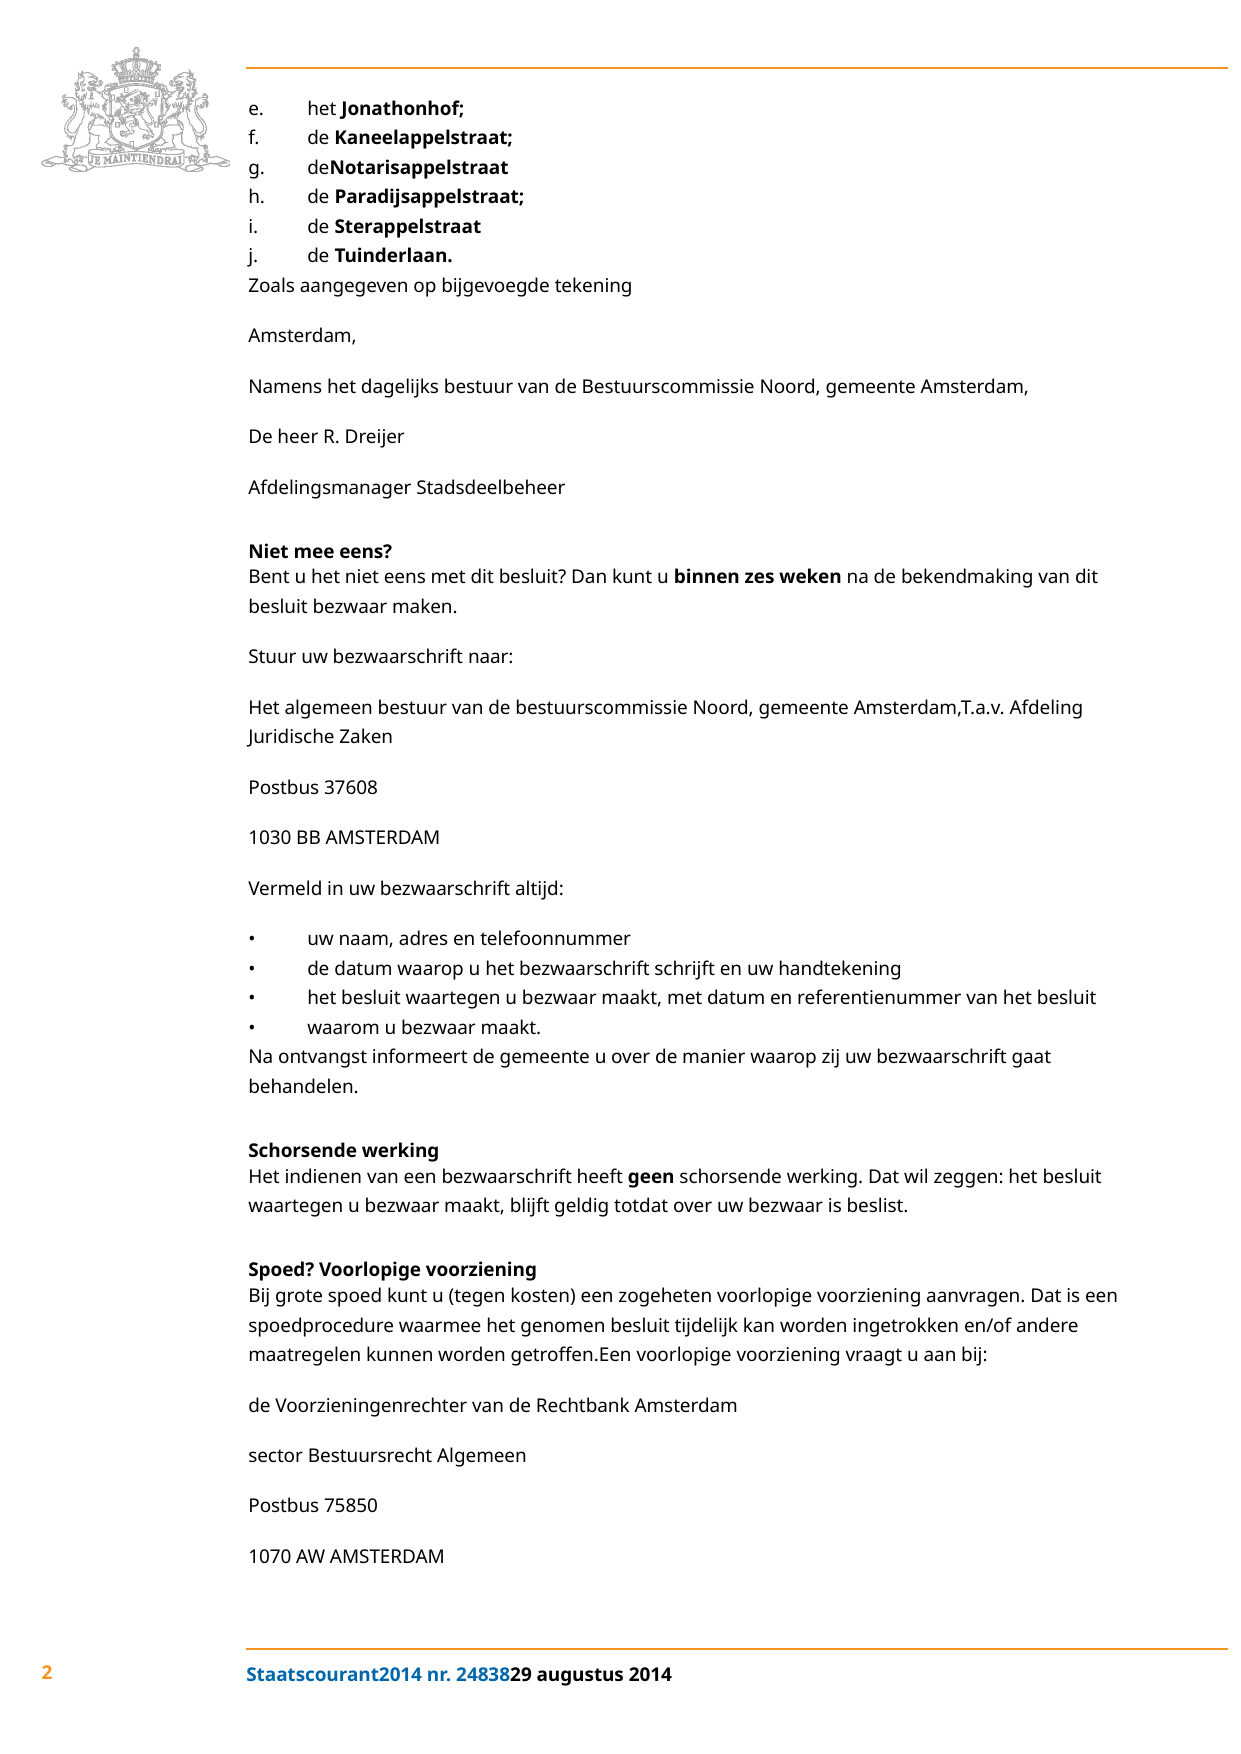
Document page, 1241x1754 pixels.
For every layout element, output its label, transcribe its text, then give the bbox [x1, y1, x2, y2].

list de datum waarop u het bezwaarschrift schrijft en uw handtekening [248, 955, 1152, 981]
list uw naam, adres en telefoonnummer [248, 925, 1152, 951]
text Na ontvangst informeert de gemeente u over de manier waarop zij uw bezwaarschrift gaat behandelen. [248, 1044, 1152, 1099]
text de Voorzieningenrechter van de Rechtbank Amsterdam [248, 1392, 1152, 1417]
list de Tuinderlaan. [248, 243, 1152, 268]
text Bent u het niet eens met dit besluit? Dan kunt u binnen zes weken na de bekendmaking van dit besluit bezwaar maken. [248, 564, 1152, 619]
text Stuur uw bezwaarschrift naar: [248, 644, 1152, 669]
list de Sterappelstraat [248, 213, 1152, 239]
text De heer R. Dreijer [248, 423, 1152, 449]
text Het algemeen bestuur van de bestuurscommissie Noord, gemeente Amsterdam,T.a.v. Afdeling Juridische Zaken [248, 694, 1152, 749]
picture [41, 47, 231, 172]
text Amsterdam, [248, 323, 1152, 348]
text 1070 AW AMSTERDAM [248, 1543, 1152, 1569]
list de Paradijsappelstraat; [248, 183, 1152, 209]
list het besluit waartegen u bezwaar maakt, met datum en referentienummer van het besluit [248, 984, 1152, 1010]
text sector Bestuursrecht Algemeen [248, 1442, 1152, 1468]
text Zoals aangegeven op bijgevoegde tekening [248, 272, 1152, 298]
text Postbus 37608 [248, 774, 1152, 800]
text Postbus 75850 [248, 1493, 1152, 1518]
list de Kaneelappelstraat; [248, 124, 1152, 150]
text Schorsende werking [248, 1137, 1152, 1163]
text Bij grote spoed kunt u (tegen kosten) een zogeheten voorlopige voorziening aanvragen. Dat is een spoedprocedure waarmee het genomen besluit tijdelijk kan worden ingetrokken en/of andere maatregelen kunnen worden getroffen.Een voorlopige voorziening vraagt u aan bij: [248, 1282, 1152, 1367]
text Afdelingsmanager Stadsdeelbeheer [248, 474, 1152, 500]
text Namens het dagelijks bestuur van de Bestuurscommissie Noord, gemeente Amsterdam, [248, 373, 1152, 399]
text Niet mee eens? [248, 538, 1152, 564]
list deNotarisappelstraat [248, 154, 1152, 180]
text Spoed? Voorlopige voorziening [248, 1256, 1152, 1282]
list waarom u bezwaar maakt. [248, 1014, 1152, 1040]
text 1030 BB AMSTERDAM [248, 824, 1152, 850]
list het Jonathonhof; [248, 95, 1152, 121]
text Vermeld in uw bezwaarschrift altijd: [248, 875, 1152, 901]
text Het indienen van een bezwaarschrift heeft geen schorsende werking. Dat wil zeggen: het besluit waartegen u bezwaar maakt, blijft geldig totdat over uw bezwaar is beslist. [248, 1163, 1152, 1218]
